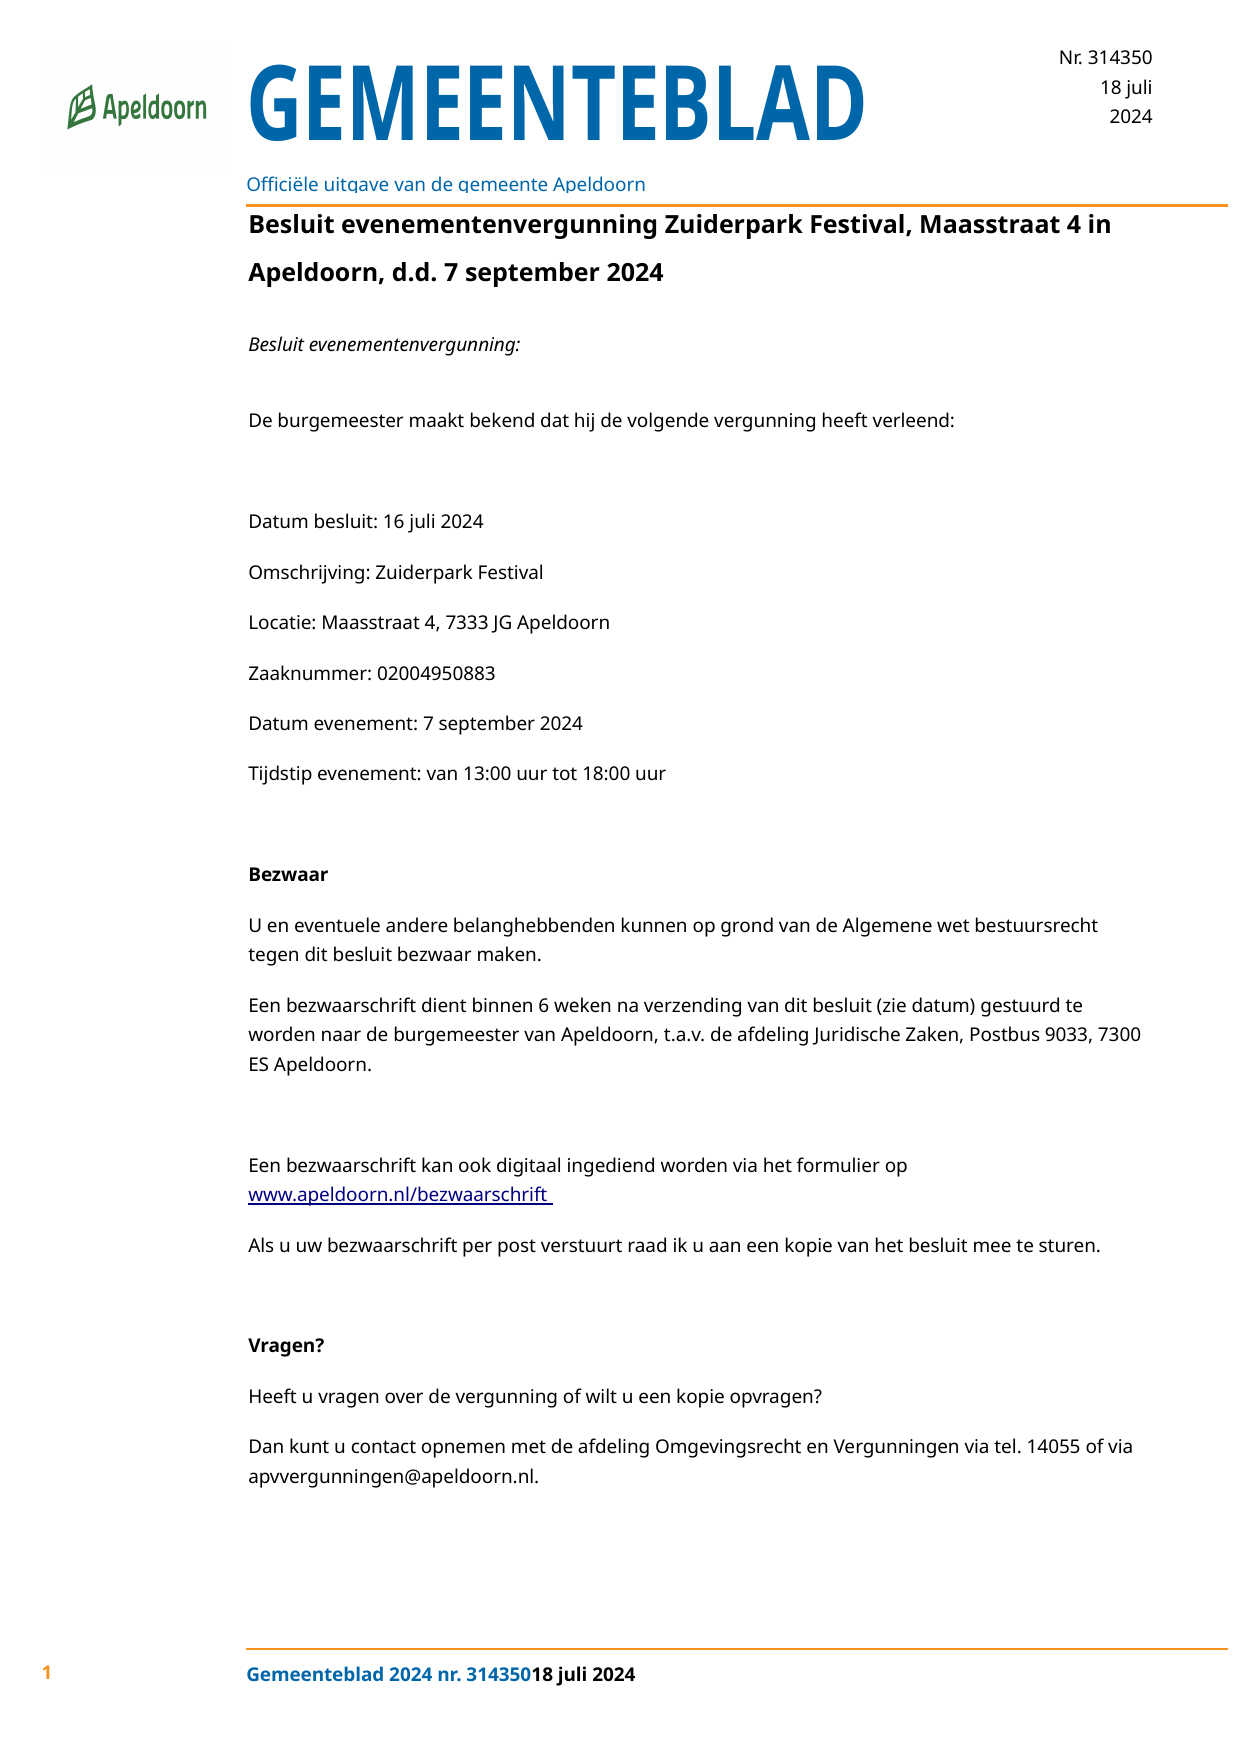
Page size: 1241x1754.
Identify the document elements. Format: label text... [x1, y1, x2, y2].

text De burgemeester maakt bekend dat hij de volgende vergunning heeft verleend: [248, 408, 1152, 433]
picture [41, 47, 231, 172]
text Locatie: Maasstraat 4, 7333 JG Apeldoorn [248, 609, 1152, 635]
text Heeft u vragen over de vergunning of wilt u een kopie opvragen? [248, 1383, 1152, 1409]
text Datum besluit: 16 juli 2024 [248, 508, 1152, 534]
text Besluit evenementenvergunning: [248, 331, 1152, 357]
text Bezwaar [248, 861, 1152, 887]
text Vragen? [248, 1333, 1152, 1358]
text Dan kunt u contact opnemen met de afdeling Omgevingsrecht en Vergunningen via tel. 14055 of via apvvergunningen@apeldoorn.nl. [248, 1433, 1152, 1489]
text Tijdstip evenement: van 13:00 uur tot 18:00 uur [248, 761, 1152, 786]
text Omschrijving: Zuiderpark Festival [248, 559, 1152, 584]
text Een bezwaarschrift dient binnen 6 weken na verzending van dit besluit (zie datum) gestuurd te worden naar de burgemeester van Apeldoorn, t.a.v. de afdeling Juridische Zaken, Postbus 9033, 7300 ES Apeldoorn. [248, 992, 1152, 1077]
text Als u uw bezwaarschrift per post verstuurt raad ik u aan een kopie van het besluit mee te sturen. [248, 1232, 1152, 1257]
text Besluit evenementenvergunning Zuiderpark Festival, Maasstraat 4 in Apeldoorn, d.d. 7 september 2024 [248, 207, 1152, 288]
text Zaaknummer: 02004950883 [248, 660, 1152, 685]
text Een bezwaarschrift kan ook digitaal ingediend worden via het formulier op www.apeldoorn.nl/bezwaarschrift [248, 1152, 1152, 1207]
text U en eventuele andere belanghebbenden kunnen op grond van de Algemene wet bestuursrecht tegen dit besluit bezwaar maken. [248, 912, 1152, 967]
text Datum evenement: 7 september 2024 [248, 710, 1152, 736]
